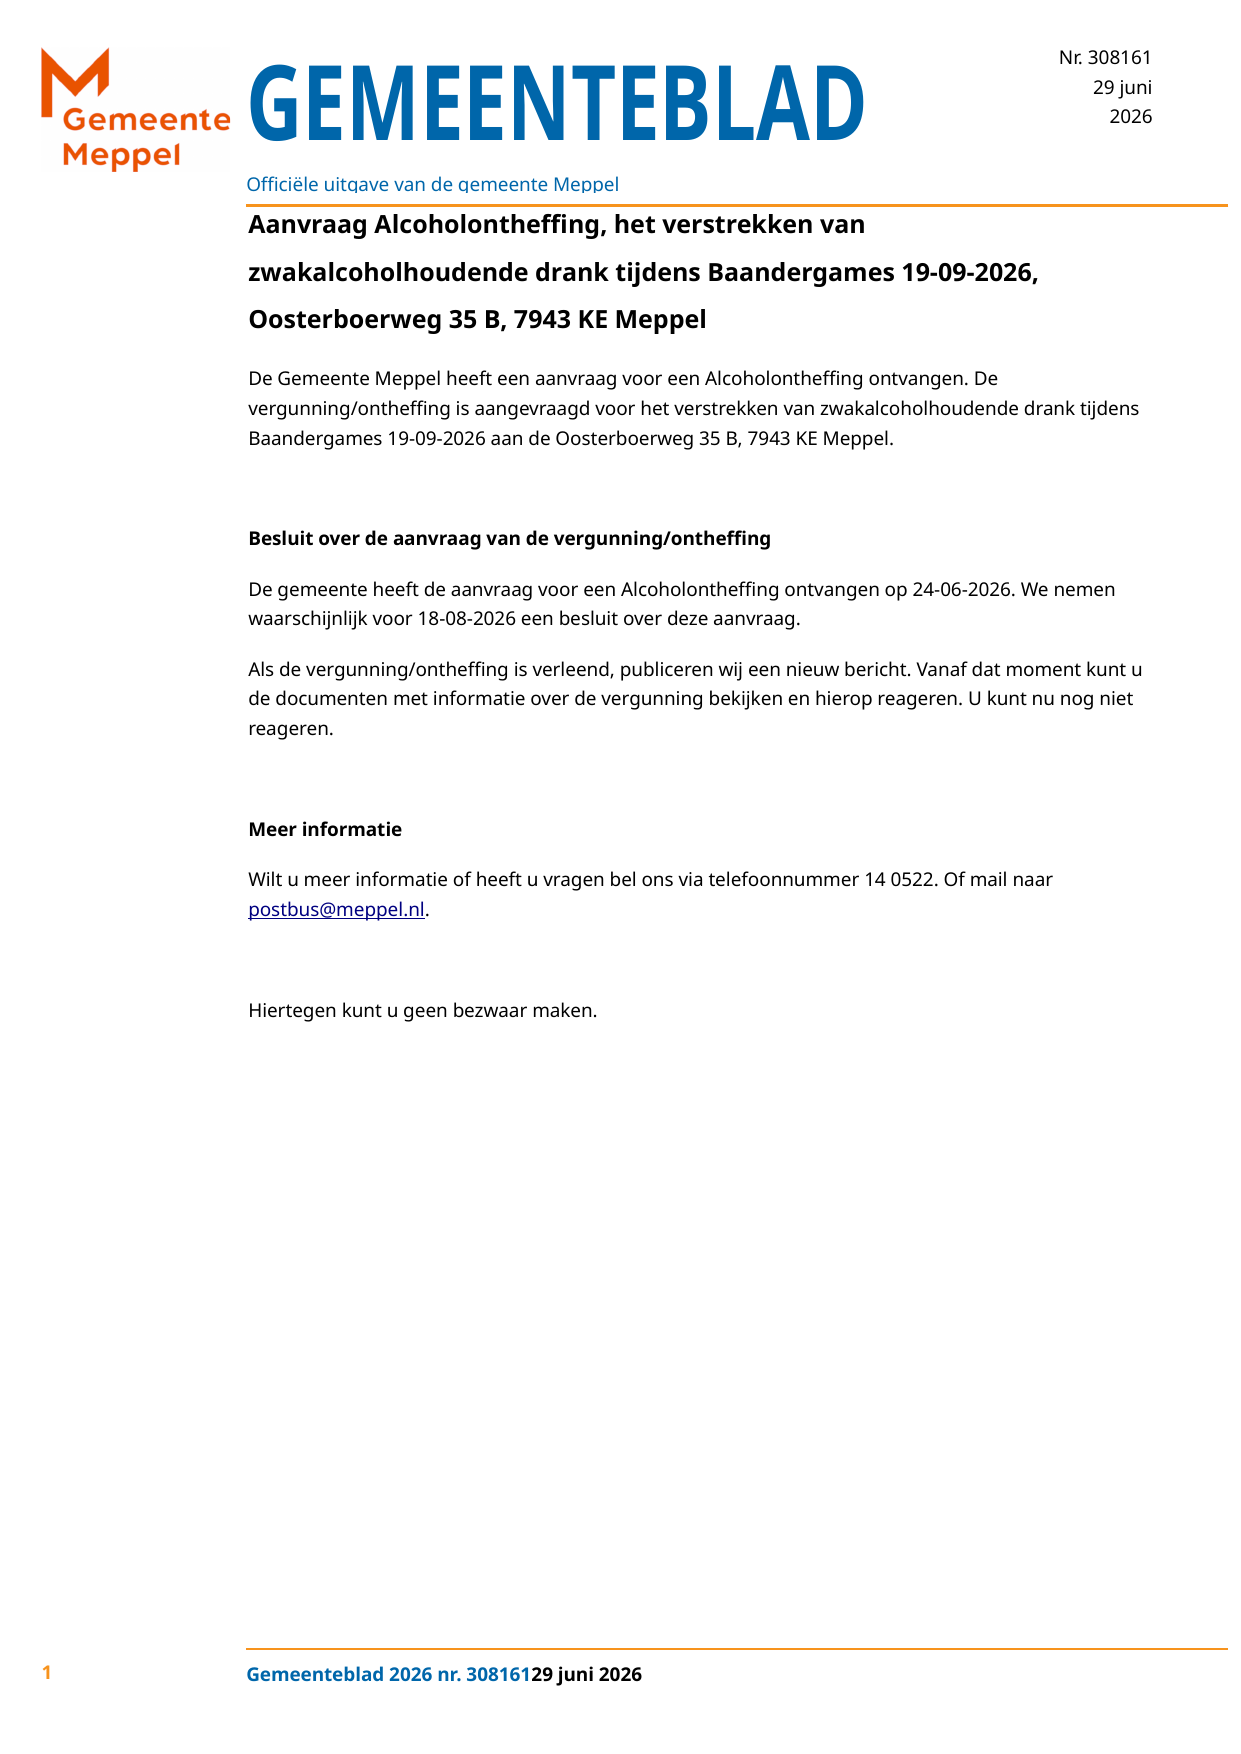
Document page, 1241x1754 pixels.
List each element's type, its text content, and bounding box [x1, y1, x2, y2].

text Meer informatie [248, 816, 1152, 842]
picture [41, 47, 231, 172]
text De gemeente heeft de aanvraag voor een Alcoholontheffing ontvangen op 24-06-2026. We nemen waarschijnlijk voor 18-08-2026 een besluit over deze aanvraag. [248, 576, 1152, 631]
text Hiertegen kunt u geen bezwaar maken. [248, 997, 1152, 1022]
text Wilt u meer informatie of heeft u vragen bel ons via telefoonnummer 14 0522. Of mail naar postbus@meppel.nl. [248, 866, 1152, 922]
text De Gemeente Meppel heeft een aanvraag voor een Alcoholontheffing ontvangen. De vergunning/ontheffing is aangevraagd voor het verstrekken van zwakalcoholhoudende drank tijdens Baandergames 19-09-2026 aan de Oosterboerweg 35 B, 7943 KE Meppel. [248, 366, 1152, 450]
text Besluit over de aanvraag van de vergunning/ontheffing [248, 526, 1152, 551]
text Aanvraag Alcoholontheffing, het verstrekken van zwakalcoholhoudende drank tijdens Baandergames 19-09-2026, Oosterboerweg 35 B, 7943 KE Meppel [248, 207, 1152, 336]
text Als de vergunning/ontheffing is verleend, publiceren wij een nieuw bericht. Vanaf dat moment kunt u de documenten met informatie over de vergunning bekijken en hierop reageren. U kunt nu nog niet reageren. [248, 656, 1152, 741]
